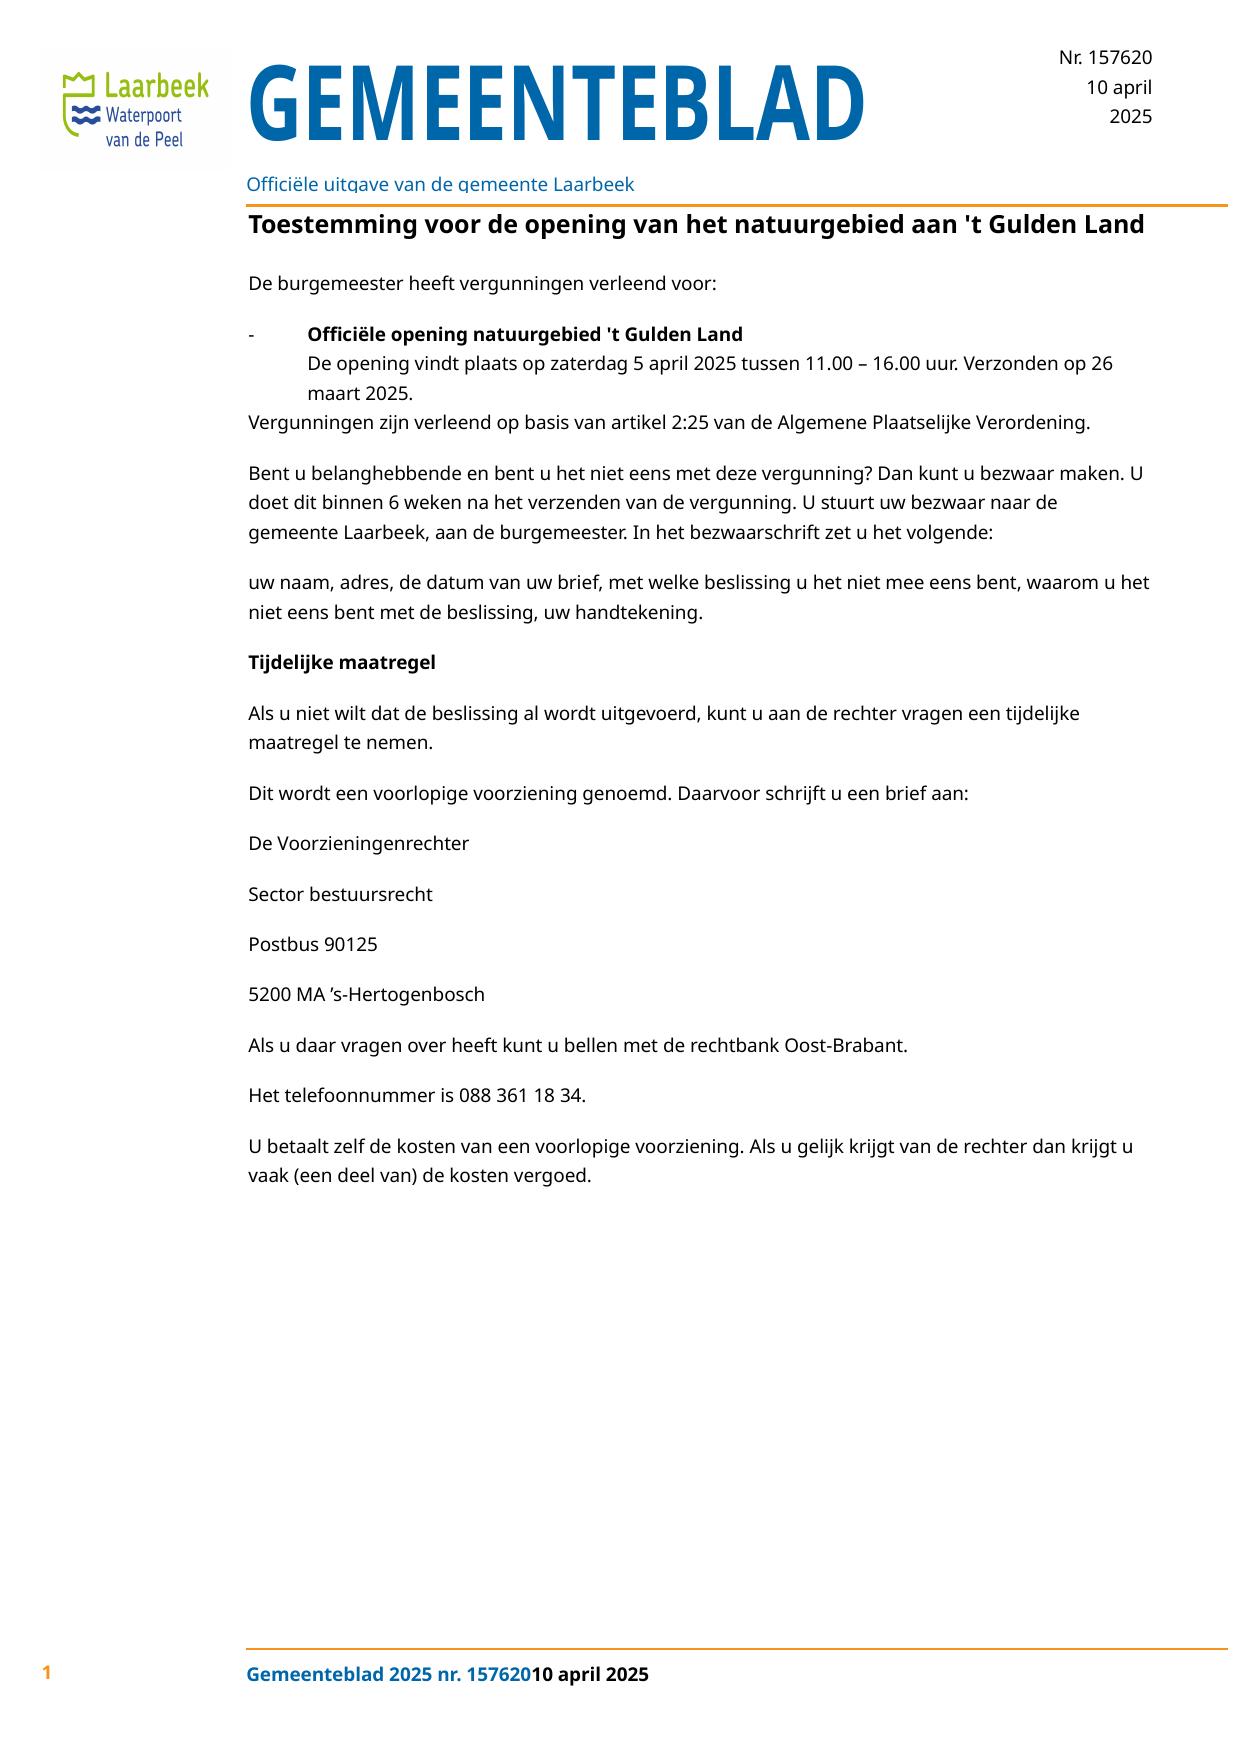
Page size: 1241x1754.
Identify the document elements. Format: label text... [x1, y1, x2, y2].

text Dit wordt een voorlopige voorziening genoemd. Daarvoor schrijft u een brief aan: [248, 780, 1152, 806]
text uw naam, adres, de datum van uw brief, met welke beslissing u het niet mee eens bent, waarom u het niet eens bent met de beslissing, uw handtekening. [248, 569, 1152, 625]
text Postbus 90125 [248, 931, 1152, 957]
text Bent u belanghebbende en bent u het niet eens met deze vergunning? Dan kunt u bezwaar maken. U doet dit binnen 6 weken na het verzenden van de vergunning. U stuurt uw bezwaar naar de gemeente Laarbeek, aan de burgemeester. In het bezwaarschrift zet u het volgende: [248, 460, 1152, 545]
text Als u daar vragen over heeft kunt u bellen met de rechtbank Oost-Brabant. [248, 1032, 1152, 1058]
text Sector bestuursrecht [248, 881, 1152, 906]
text Het telefoonnummer is 088 361 18 34. [248, 1082, 1152, 1108]
text 5200 MA ’s-Hertogenbosch [248, 982, 1152, 1007]
text Toestemming voor de opening van het natuurgebied aan 't Gulden Land [248, 207, 1152, 241]
list Officiële opening natuurgebied 't Gulden Land [248, 321, 1152, 346]
text U betaalt zelf de kosten van een voorlopige voorziening. Als u gelijk krijgt van de rechter dan krijgt u vaak (een deel van) de kosten vergoed. [248, 1133, 1152, 1188]
text Tijdelijke maatregel [248, 649, 1152, 675]
text Vergunningen zijn verleend op basis van artikel 2:25 van de Algemene Plaatselijke Verordening. [248, 409, 1152, 435]
text De Voorzieningenrechter [248, 830, 1152, 856]
picture [41, 47, 231, 172]
list De opening vindt plaats op zaterdag 5 april 2025 tussen 11.00 – 16.00 uur. Verzonden op 26 maart 2025. [248, 350, 1152, 406]
text Als u niet wilt dat de beslissing al wordt uitgevoerd, kunt u aan de rechter vragen een tijdelijke maatregel te nemen. [248, 700, 1152, 755]
text De burgemeester heeft vergunningen verleend voor: [248, 270, 1152, 296]
